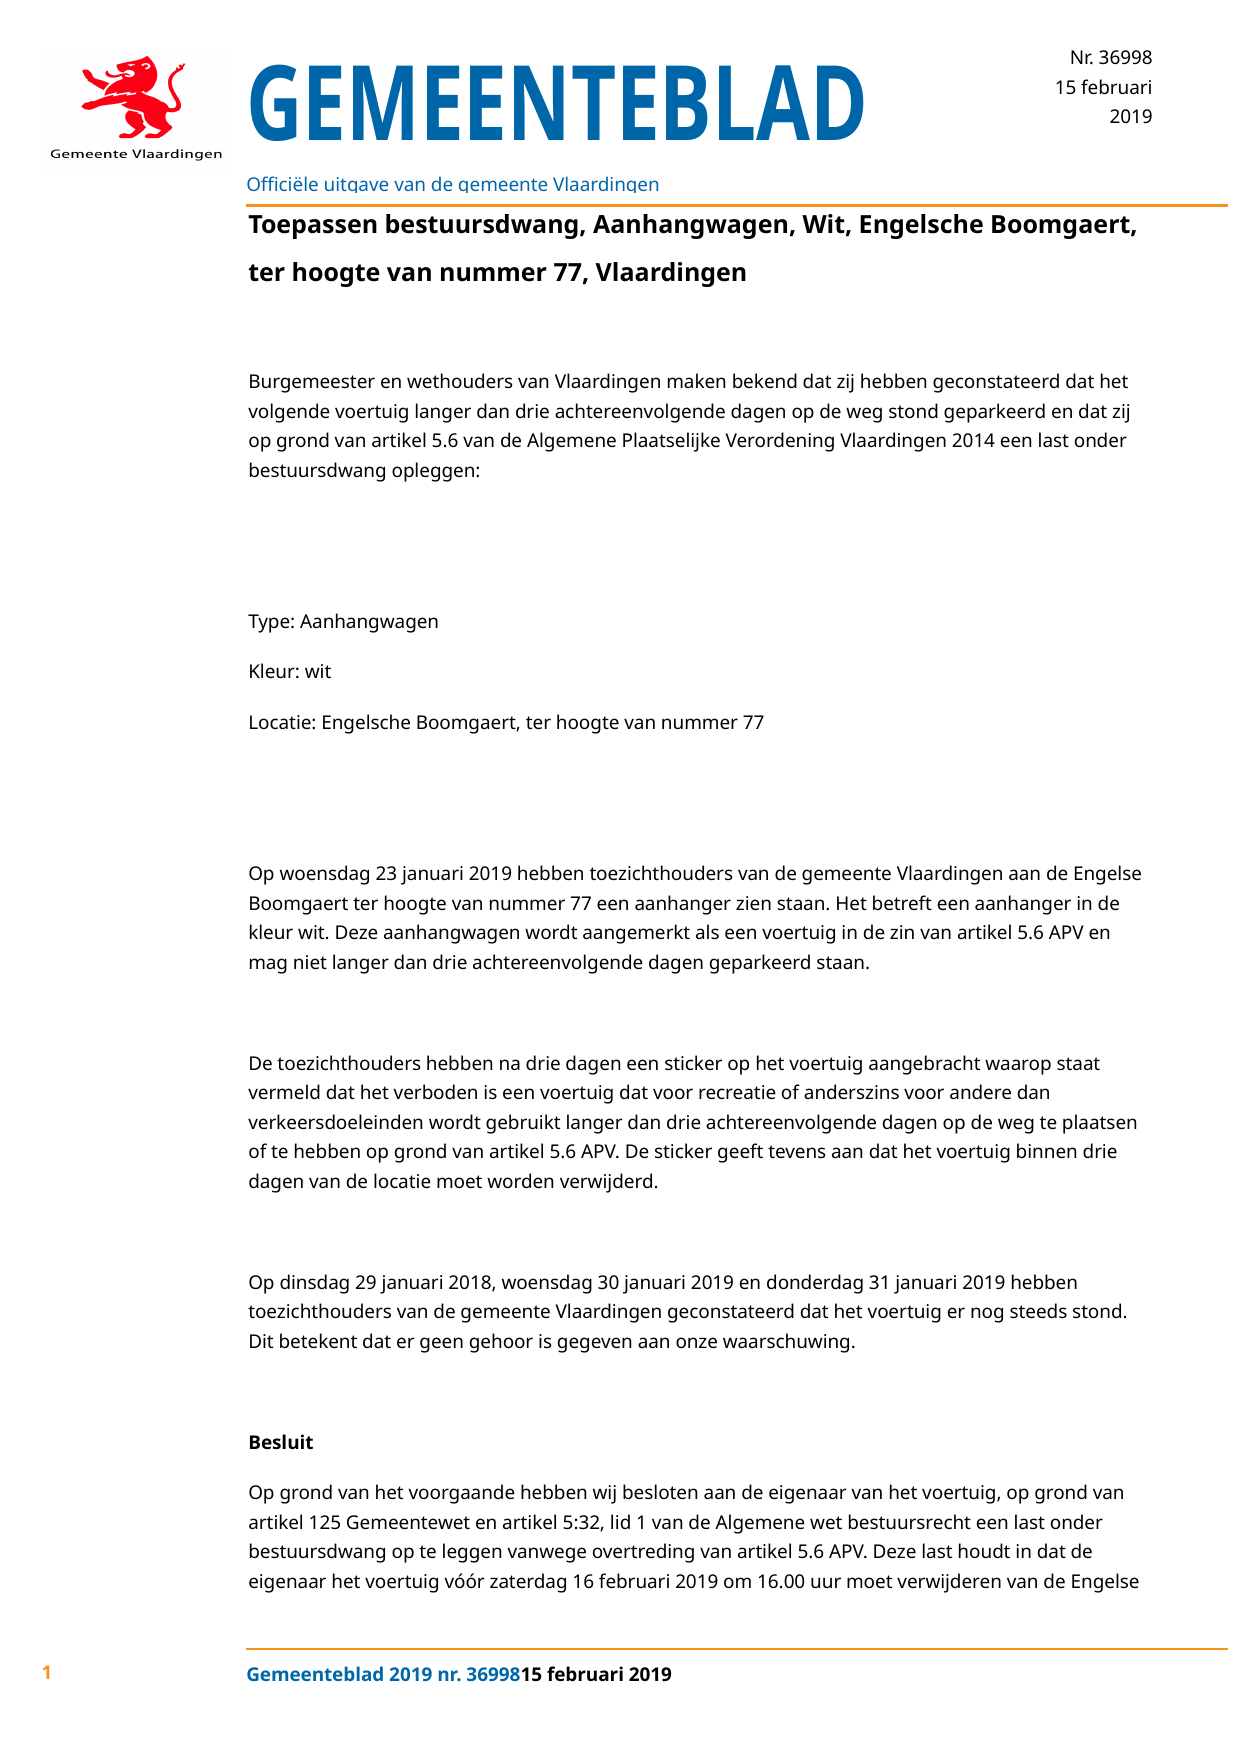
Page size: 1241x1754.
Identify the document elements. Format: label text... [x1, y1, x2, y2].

text Burgemeester en wethouders van Vlaardingen maken bekend dat zij hebben geconstateerd dat het volgende voertuig langer dan drie achtereenvolgende dagen op de weg stond geparkeerd en dat zij op grond van artikel 5.6 van de Algemene Plaatselijke Verordening Vlaardingen 2014 een last onder bestuursdwang opleggen: [248, 368, 1152, 483]
text Locatie: Engelsche Boomgaert, ter hoogte van nummer 77 [248, 709, 1152, 735]
text Type: Aanhangwagen [248, 608, 1152, 634]
text Op dinsdag 29 januari 2018, woensdag 30 januari 2019 en donderdag 31 januari 2019 hebben toezichthouders van de gemeente Vlaardingen geconstateerd dat het voertuig er nog steeds stond. Dit betekent dat er geen gehoor is gegeven aan onze waarschuwing. [248, 1269, 1152, 1354]
text Toepassen bestuursdwang, Aanhangwagen, Wit, Engelsche Boomgaert, ter hoogte van nummer 77, Vlaardingen [248, 207, 1152, 288]
text De toezichthouders hebben na drie dagen een sticker op het voertuig aangebracht waarop staat vermeld dat het verboden is een voertuig dat voor recreatie of anderszins voor andere dan verkeersdoeleinden wordt gebruikt langer dan drie achtereenvolgende dagen op de weg te plaatsen of te hebben op grond van artikel 5.6 APV. De sticker geeft tevens aan dat het voertuig binnen drie dagen van de locatie moet worden verwijderd. [248, 1050, 1152, 1194]
text Besluit [248, 1429, 1152, 1455]
text Kleur: wit [248, 659, 1152, 684]
text Op grond van het voorgaande hebben wij besloten aan de eigenaar van het voertuig, op grond van artikel 125 Gemeentewet en artikel 5:32, lid 1 van de Algemene wet bestuursrecht een last onder bestuursdwang op te leggen vanwege overtreding van artikel 5.6 APV. Deze last houdt in dat de eigenaar het voertuig vóór zaterdag 16 februari 2019 om 16.00 uur moet verwijderen van de Engelse [248, 1479, 1152, 1594]
text Op woensdag 23 januari 2019 hebben toezichthouders van de gemeente Vlaardingen aan de Engelse Boomgaert ter hoogte van nummer 77 een aanhanger zien staan. Het betreft een aanhanger in de kleur wit. Deze aanhangwagen wordt aangemerkt als een voertuig in de zin van artikel 5.6 APV en mag niet langer dan drie achtereenvolgende dagen geparkeerd staan. [248, 860, 1152, 975]
picture [41, 47, 231, 172]
